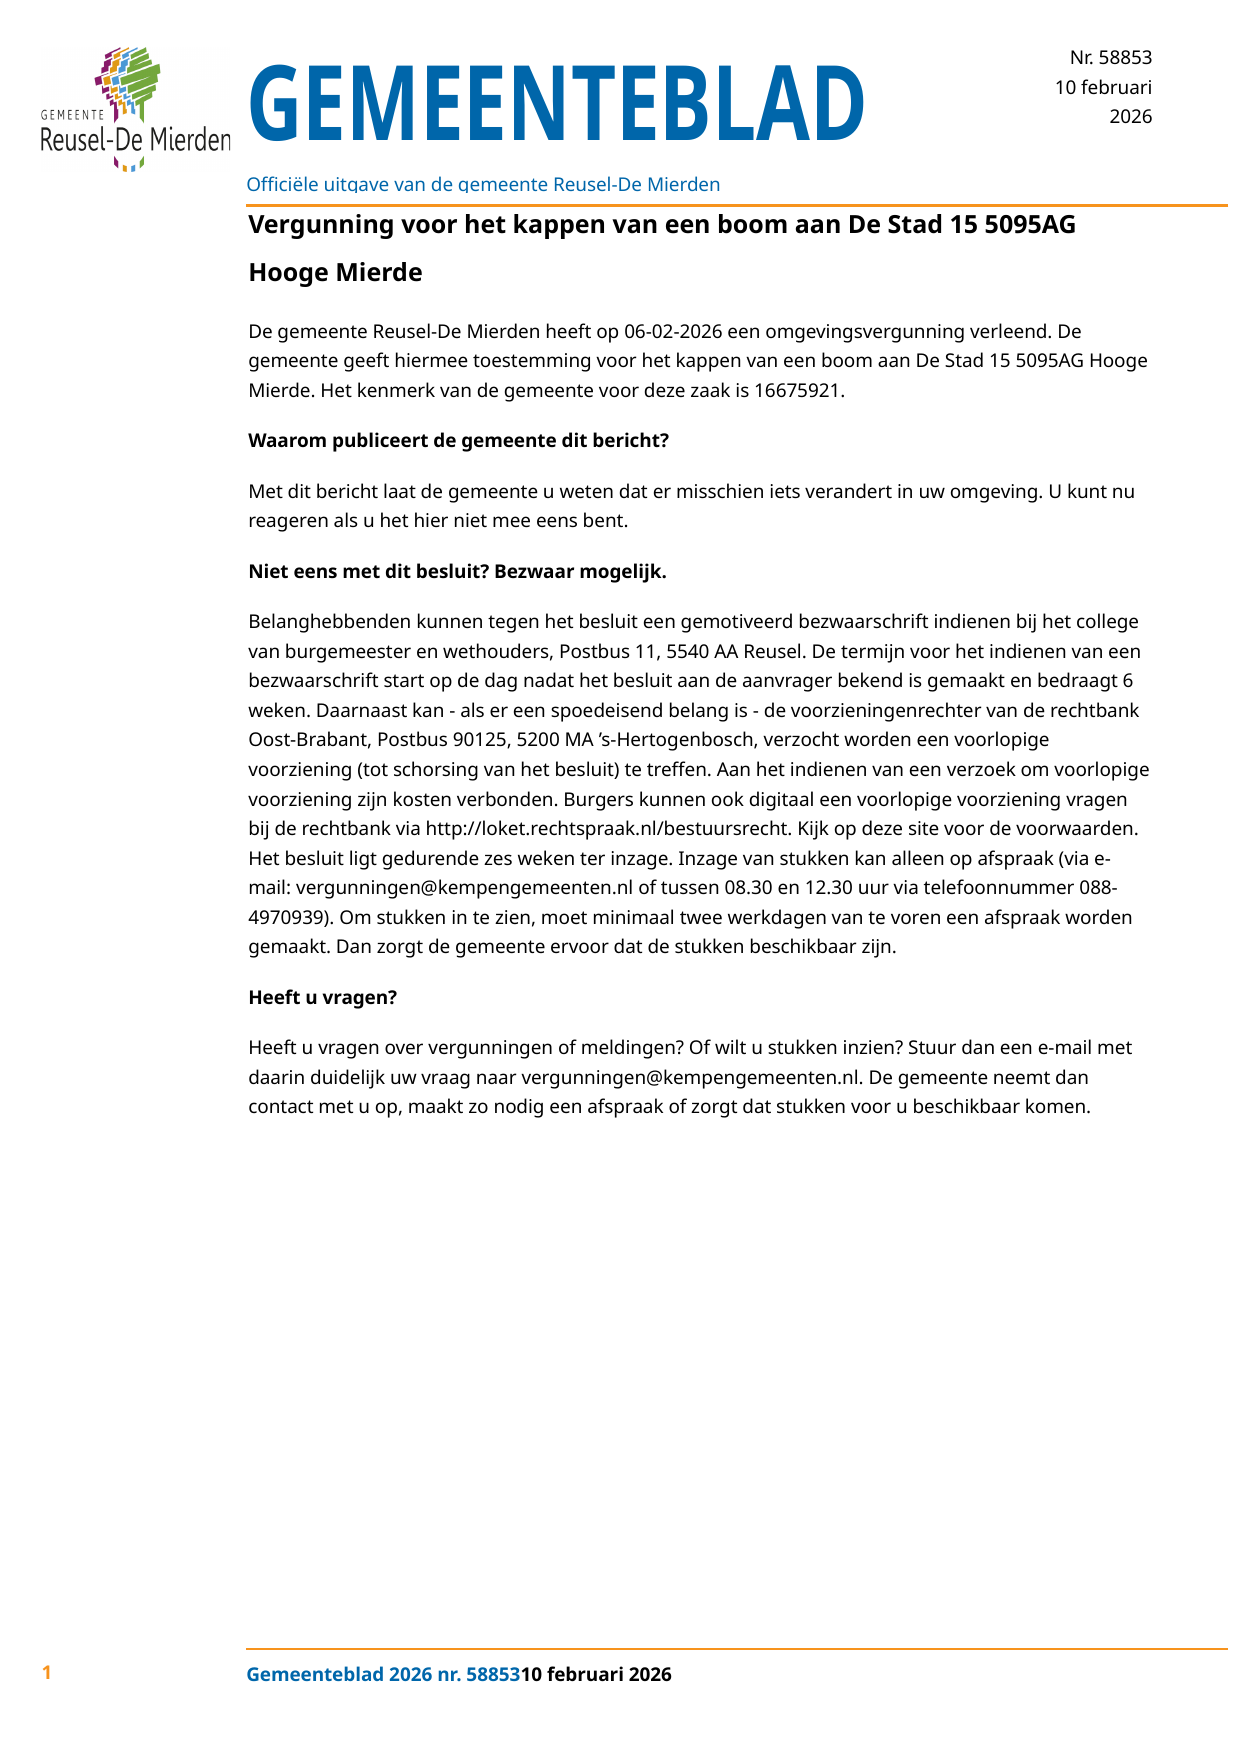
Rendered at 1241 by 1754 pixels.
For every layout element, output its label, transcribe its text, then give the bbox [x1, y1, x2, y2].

text Niet eens met dit besluit? Bezwaar mogelijk. [248, 558, 1152, 584]
text Heeft u vragen over vergunningen of meldingen? Of wilt u stukken inzien? Stuur dan een e-mail met daarin duidelijk uw vraag naar vergunningen@kempengemeenten.nl. De gemeente neemt dan contact met u op, maakt zo nodig een afspraak of zorgt dat stukken voor u beschikbaar komen. [248, 1034, 1152, 1119]
text De gemeente Reusel-De Mierden heeft op 06-02-2026 een omgevingsvergunning verleend. De gemeente geeft hiermee toestemming voor het kappen van een boom aan De Stad 15 5095AG Hooge Mierde. Het kenmerk van de gemeente voor deze zaak is 16675921. [248, 318, 1152, 403]
text Heeft u vragen? [248, 984, 1152, 1010]
picture [41, 47, 231, 172]
text Belanghebbenden kunnen tegen het besluit een gemotiveerd bezwaarschrift indienen bij het college van burgemeester en wethouders, Postbus 11, 5540 AA Reusel. De termijn voor het indienen van een bezwaarschrift start op de dag nadat het besluit aan de aanvrager bekend is gemaakt en bedraagt 6 weken. Daarnaast kan - als er een spoedeisend belang is - de voorzieningenrechter van de rechtbank Oost-Brabant, Postbus 90125, 5200 MA ’s-Hertogenbosch, verzocht worden een voorlopige voorziening (tot schorsing van het besluit) te treffen. Aan het indienen van een verzoek om voorlopige voorziening zijn kosten verbonden. Burgers kunnen ook digitaal een voorlopige voorziening vragen bij de rechtbank via http://loket.rechtspraak.nl/bestuursrecht. Kijk op deze site voor de voorwaarden. Het besluit ligt gedurende zes weken ter inzage. Inzage van stukken kan alleen op afspraak (via e-mail: vergunningen@kempengemeenten.nl of tussen 08.30 en 12.30 uur via telefoonnummer 088-4970939). Om stukken in te zien, moet minimaal twee werkdagen van te voren een afspraak worden gemaakt. Dan zorgt de gemeente ervoor dat de stukken beschikbaar zijn. [248, 608, 1152, 959]
text Waarom publiceert de gemeente dit bericht? [248, 427, 1152, 453]
text Vergunning voor het kappen van een boom aan De Stad 15 5095AG Hooge Mierde [248, 207, 1152, 288]
text Met dit bericht laat de gemeente u weten dat er misschien iets verandert in uw omgeving. U kunt nu reageren als u het hier niet mee eens bent. [248, 478, 1152, 533]
